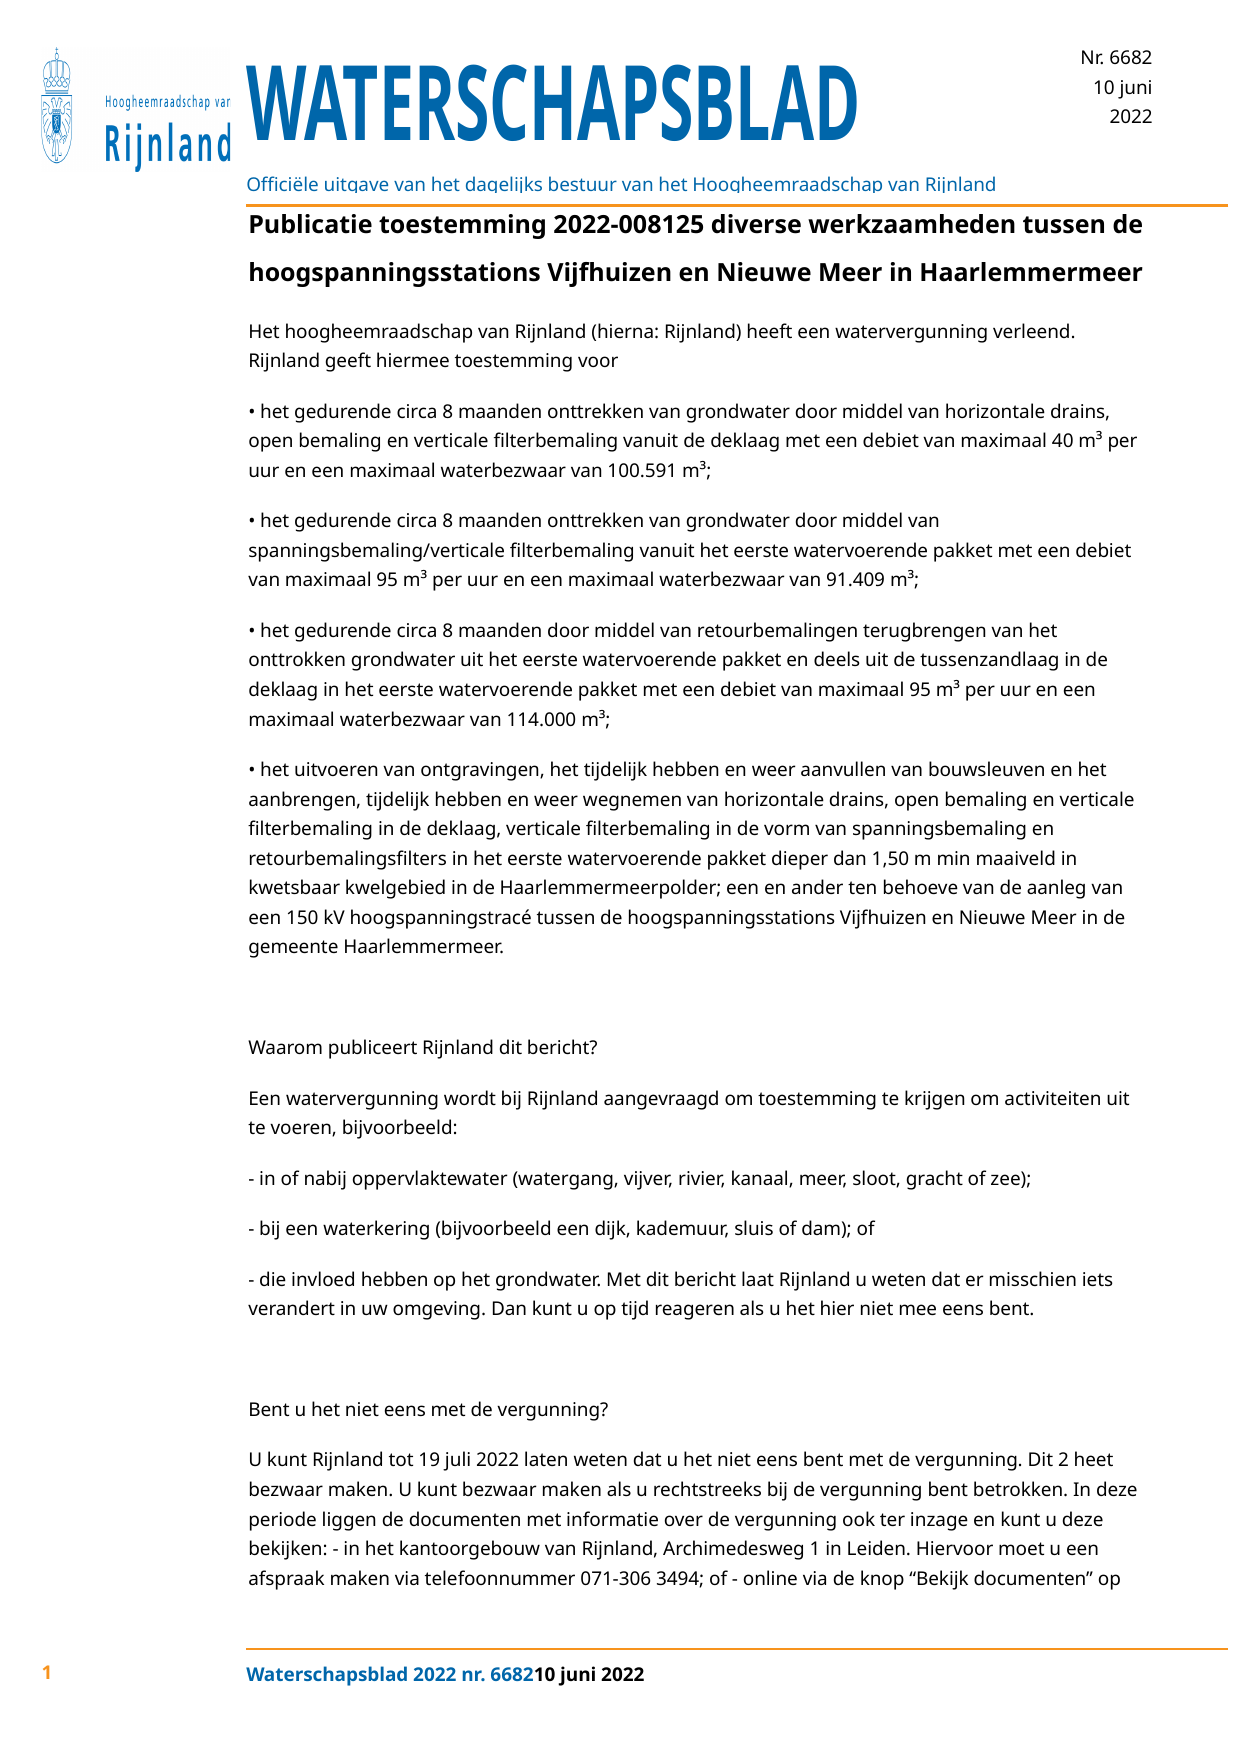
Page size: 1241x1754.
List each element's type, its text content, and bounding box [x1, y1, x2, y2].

text Een watervergunning wordt bij Rijnland aangevraagd om toestemming te krijgen om activiteiten uit te voeren, bijvoorbeeld: [248, 1085, 1152, 1140]
text • het gedurende circa 8 maanden door middel van retourbemalingen terugbrengen van het onttrokken grondwater uit het eerste watervoerende pakket en deels uit de tussenzandlaag in de deklaag in het eerste watervoerende pakket met een debiet van maximaal 95 m³ per uur en een maximaal waterbezwaar van 114.000 m³; [248, 617, 1152, 732]
text • het uitvoeren van ontgravingen, het tijdelijk hebben en weer aanvullen van bouwsleuven en het aanbrengen, tijdelijk hebben en weer wegnemen van horizontale drains, open bemaling en verticale filterbemaling in de deklaag, verticale filterbemaling in de vorm van spanningsbemaling en retourbemalingsfilters in het eerste watervoerende pakket dieper dan 1,50 m min maaiveld in kwetsbaar kwelgebied in de Haarlemmermeerpolder; een en ander ten behoeve van de aanleg van een 150 kV hoogspanningstracé tussen de hoogspanningsstations Vijfhuizen en Nieuwe Meer in de gemeente Haarlemmermeer. [248, 756, 1152, 959]
text Waarom publiceert Rijnland dit bericht? [248, 1034, 1152, 1060]
picture [41, 47, 231, 172]
text Bent u het niet eens met de vergunning? [248, 1396, 1152, 1422]
text Publicatie toestemming 2022-008125 diverse werkzaamheden tussen de hoogspanningsstations Vijfhuizen en Nieuwe Meer in Haarlemmermeer [248, 207, 1152, 288]
text - bij een waterkering (bijvoorbeeld een dijk, kademuur, sluis of dam); of [248, 1215, 1152, 1241]
text - die invloed hebben op het grondwater. Met dit bericht laat Rijnland u weten dat er misschien iets verandert in uw omgeving. Dan kunt u op tijd reageren als u het hier niet mee eens bent. [248, 1266, 1152, 1321]
text • het gedurende circa 8 maanden onttrekken van grondwater door middel van horizontale drains, open bemaling en verticale filterbemaling vanuit de deklaag met een debiet van maximaal 40 m³ per uur en een maximaal waterbezwaar van 100.591 m³; [248, 398, 1152, 483]
text • het gedurende circa 8 maanden onttrekken van grondwater door middel van spanningsbemaling/verticale filterbemaling vanuit het eerste watervoerende pakket met een debiet van maximaal 95 m³ per uur en een maximaal waterbezwaar van 91.409 m³; [248, 507, 1152, 592]
text - in of nabij oppervlaktewater (watergang, vijver, rivier, kanaal, meer, sloot, gracht of zee); [248, 1165, 1152, 1191]
text U kunt Rijnland tot 19 juli 2022 laten weten dat u het niet eens bent met de vergunning. Dit 2 heet bezwaar maken. U kunt bezwaar maken als u rechtstreeks bij de vergunning bent betrokken. In deze periode liggen de documenten met informatie over de vergunning ook ter inzage en kunt u deze bekijken: - in het kantoorgebouw van Rijnland, Archimedesweg 1 in Leiden. Hiervoor moet u een afspraak maken via telefoonnummer 071-306 3494; of - online via de knop “Bekijk documenten” op [248, 1447, 1152, 1591]
text Het hoogheemraadschap van Rijnland (hierna: Rijnland) heeft een watervergunning verleend. Rijnland geeft hiermee toestemming voor [248, 318, 1152, 373]
